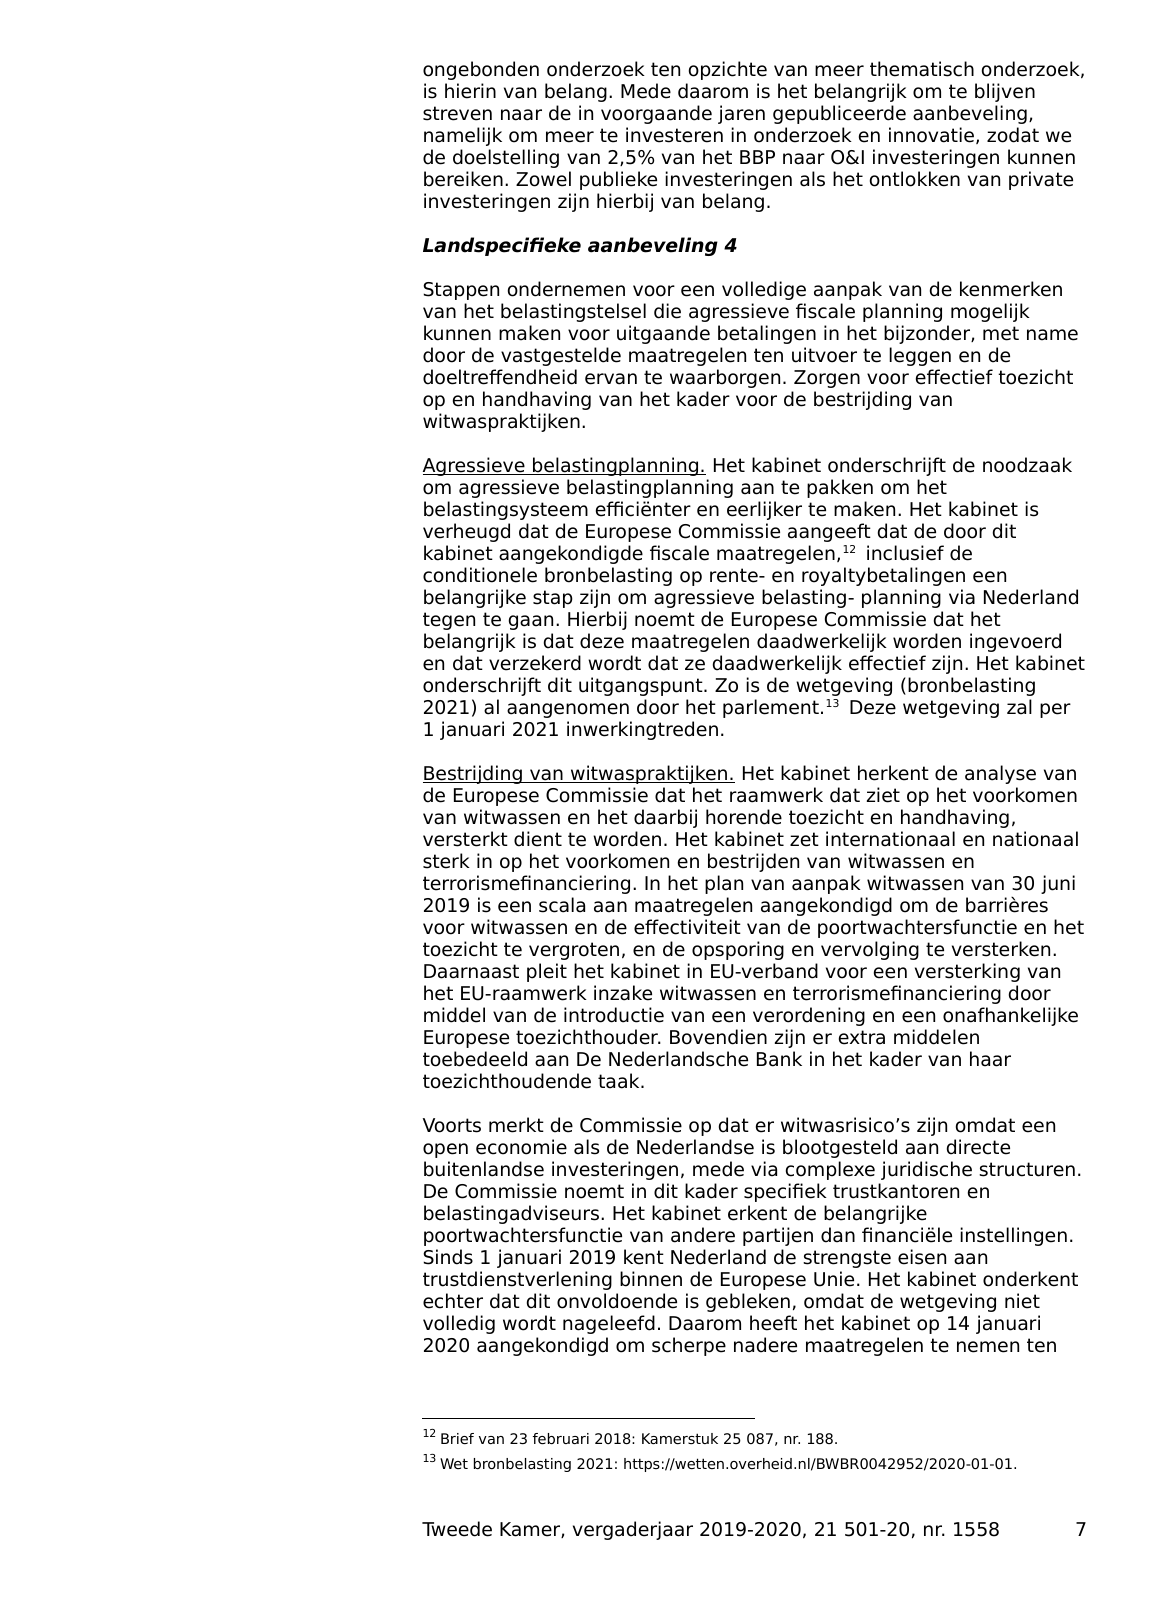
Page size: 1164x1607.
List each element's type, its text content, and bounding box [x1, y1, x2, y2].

text Wet bronbelasting 2021: https://wetten.overheid.nl/BWBR0042952/2020-01-01. [422, 1452, 1087, 1474]
text ongebonden onderzoek ten opzichte van meer thematisch onderzoek, is hierin van belang. Mede daarom is het belangrijk om te blijven streven naar de in voorgaande jaren gepubliceerde aanbeveling, namelijk om meer te investeren in onderzoek en innovatie, zodat we de doelstelling van 2,5% van het BBP naar O&I investeringen kunnen bereiken. Zowel publieke investeringen als het ontlokken van private investeringen zijn hierbij van belang. [422, 59, 1087, 213]
text Stappen ondernemen voor een volledige aanpak van de kenmerken van het belastingstelsel die agressieve fiscale planning mogelijk kunnen maken voor uitgaande betalingen in het bijzonder, met name door de vastgestelde maatregelen ten uitvoer te leggen en de doeltreffendheid ervan te waarborgen. Zorgen voor effectief toezicht op en handhaving van het kader voor de bestrijding van witwaspraktijken. [422, 279, 1087, 433]
text Bestrijding van witwaspraktijken. Het kabinet herkent de analyse van de Europese Commissie dat het raamwerk dat ziet op het voorkomen van witwassen en het daarbij horende toezicht en handhaving, versterkt dient te worden. Het kabinet zet internationaal en nationaal sterk in op het voorkomen en bestrijden van witwassen en terrorismefinanciering. In het plan van aanpak witwassen van 30 juni 2019 is een scala aan maatregelen aangekondigd om de barrières voor witwassen en de effectiviteit van de poortwachtersfunctie en het toezicht te vergroten, en de opsporing en vervolging te versterken. Daarnaast pleit het kabinet in EU-verband voor een versterking van het EU-raamwerk inzake witwassen en terrorismefinanciering door middel van de introductie van een verordening en een onafhankelijke Europese toezichthouder. Bovendien zijn er extra middelen toebedeeld aan De Nederlandsche Bank in het kader van haar toezichthoudende taak. [422, 763, 1087, 1093]
subtitle Landspecifieke aanbeveling 4 [422, 235, 1087, 257]
text Agressieve belastingplanning. Het kabinet onderschrijft de noodzaak om agressieve belastingplanning aan te pakken om het belastingsysteem efficiënter en eerlijker te maken. Het kabinet is verheugd dat de Europese Commissie aangeeft dat de door dit kabinet aangekondigde fiscale maatregelen, inclusief de conditionele bronbelasting op rente- en royaltybetalingen een belangrijke stap zijn om agressieve belasting- planning via Nederland tegen te gaan. Hierbij noemt de Europese Commissie dat het belangrijk is dat deze maatregelen daadwerkelijk worden ingevoerd en dat verzekerd wordt dat ze daadwerkelijk effectief zijn. Het kabinet onderschrijft dit uitgangspunt. Zo is de wetgeving (bronbelasting 2021) al aangenomen door het parlement. Deze wetgeving zal per 1 januari 2021 inwerkingtreden. [422, 455, 1087, 741]
text Voorts merkt de Commissie op dat er witwasrisico’s zijn omdat een open economie als de Nederlandse is blootgesteld aan directe buitenlandse investeringen, mede via complexe juridische structuren. De Commissie noemt in dit kader specifiek trustkantoren en belastingadviseurs. Het kabinet erkent de belangrijke poortwachtersfunctie van andere partijen dan financiële instellingen. Sinds 1 januari 2019 kent Nederland de strengste eisen aan trustdienstverlening binnen de Europese Unie. Het kabinet onderkent echter dat dit onvoldoende is gebleken, omdat de wetgeving niet volledig wordt nageleefd. Daarom heeft het kabinet op 14 januari 2020 aangekondigd om scherpe nadere maatregelen te nemen ten [422, 1115, 1087, 1357]
text Brief van 23 februari 2018: Kamerstuk 25 087, nr. 188. [422, 1427, 1087, 1449]
